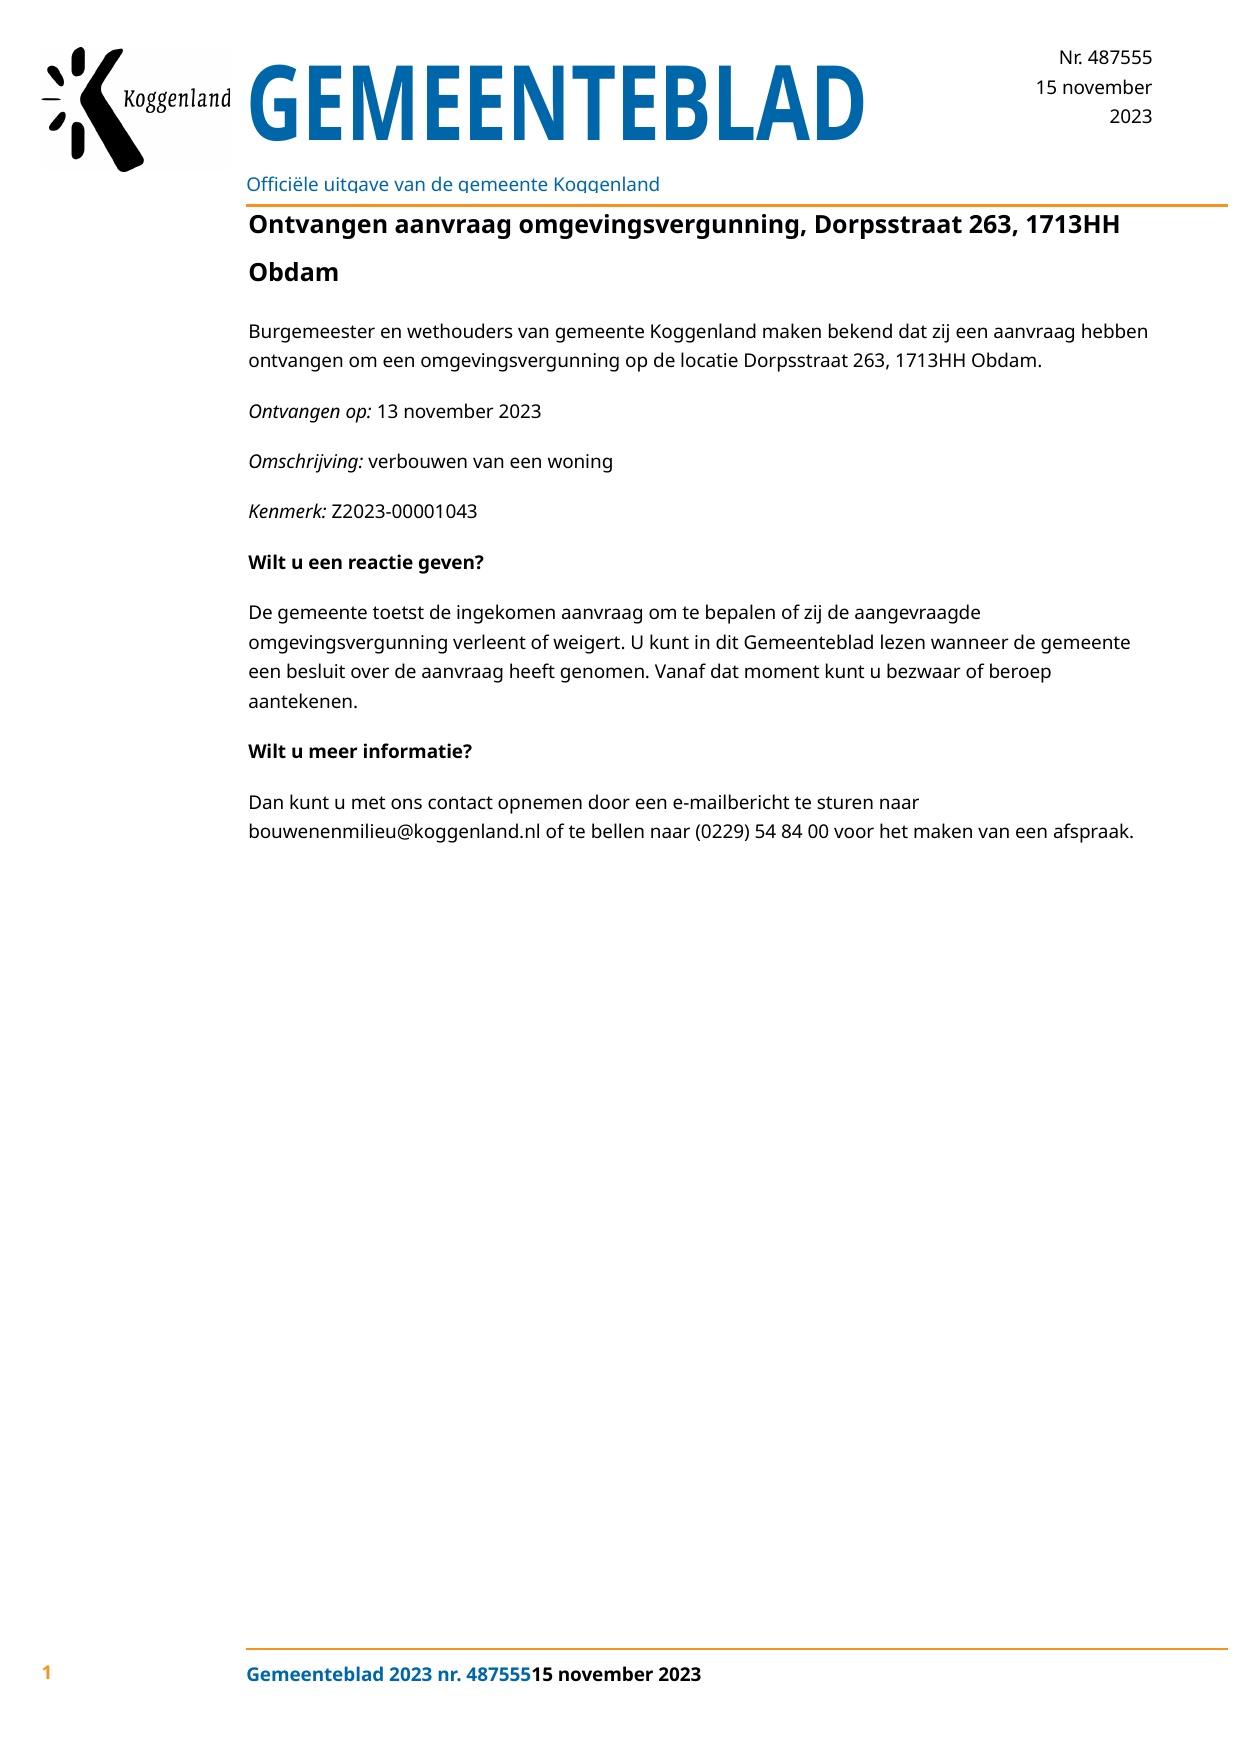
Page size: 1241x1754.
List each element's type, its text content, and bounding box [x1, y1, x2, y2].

text Wilt u meer informatie? [248, 739, 1152, 764]
picture [41, 47, 231, 172]
text Burgemeester en wethouders van gemeente Koggenland maken bekend dat zij een aanvraag hebben ontvangen om een omgevingsvergunning op de locatie Dorpsstraat 263, 1713HH Obdam. [248, 318, 1152, 373]
text Kenmerk: Z2023-00001043 [248, 499, 1152, 524]
text Dan kunt u met ons contact opnemen door een e-mailbericht te sturen naar bouwenenmilieu@koggenland.nl of te bellen naar (0229) 54 84 00 voor het maken van een afspraak. [248, 789, 1152, 844]
text Ontvangen aanvraag omgevingsvergunning, Dorpsstraat 263, 1713HH Obdam [248, 207, 1152, 288]
text Omschrijving: verbouwen van een woning [248, 448, 1152, 474]
text De gemeente toetst de ingekomen aanvraag om te bepalen of zij de aangevraagde omgevingsvergunning verleent of weigert. U kunt in dit Gemeenteblad lezen wanneer de gemeente een besluit over de aanvraag heeft genomen. Vanaf dat moment kunt u bezwaar of beroep aantekenen. [248, 599, 1152, 714]
text Ontvangen op: 13 november 2023 [248, 398, 1152, 424]
text Wilt u een reactie geven? [248, 549, 1152, 575]
